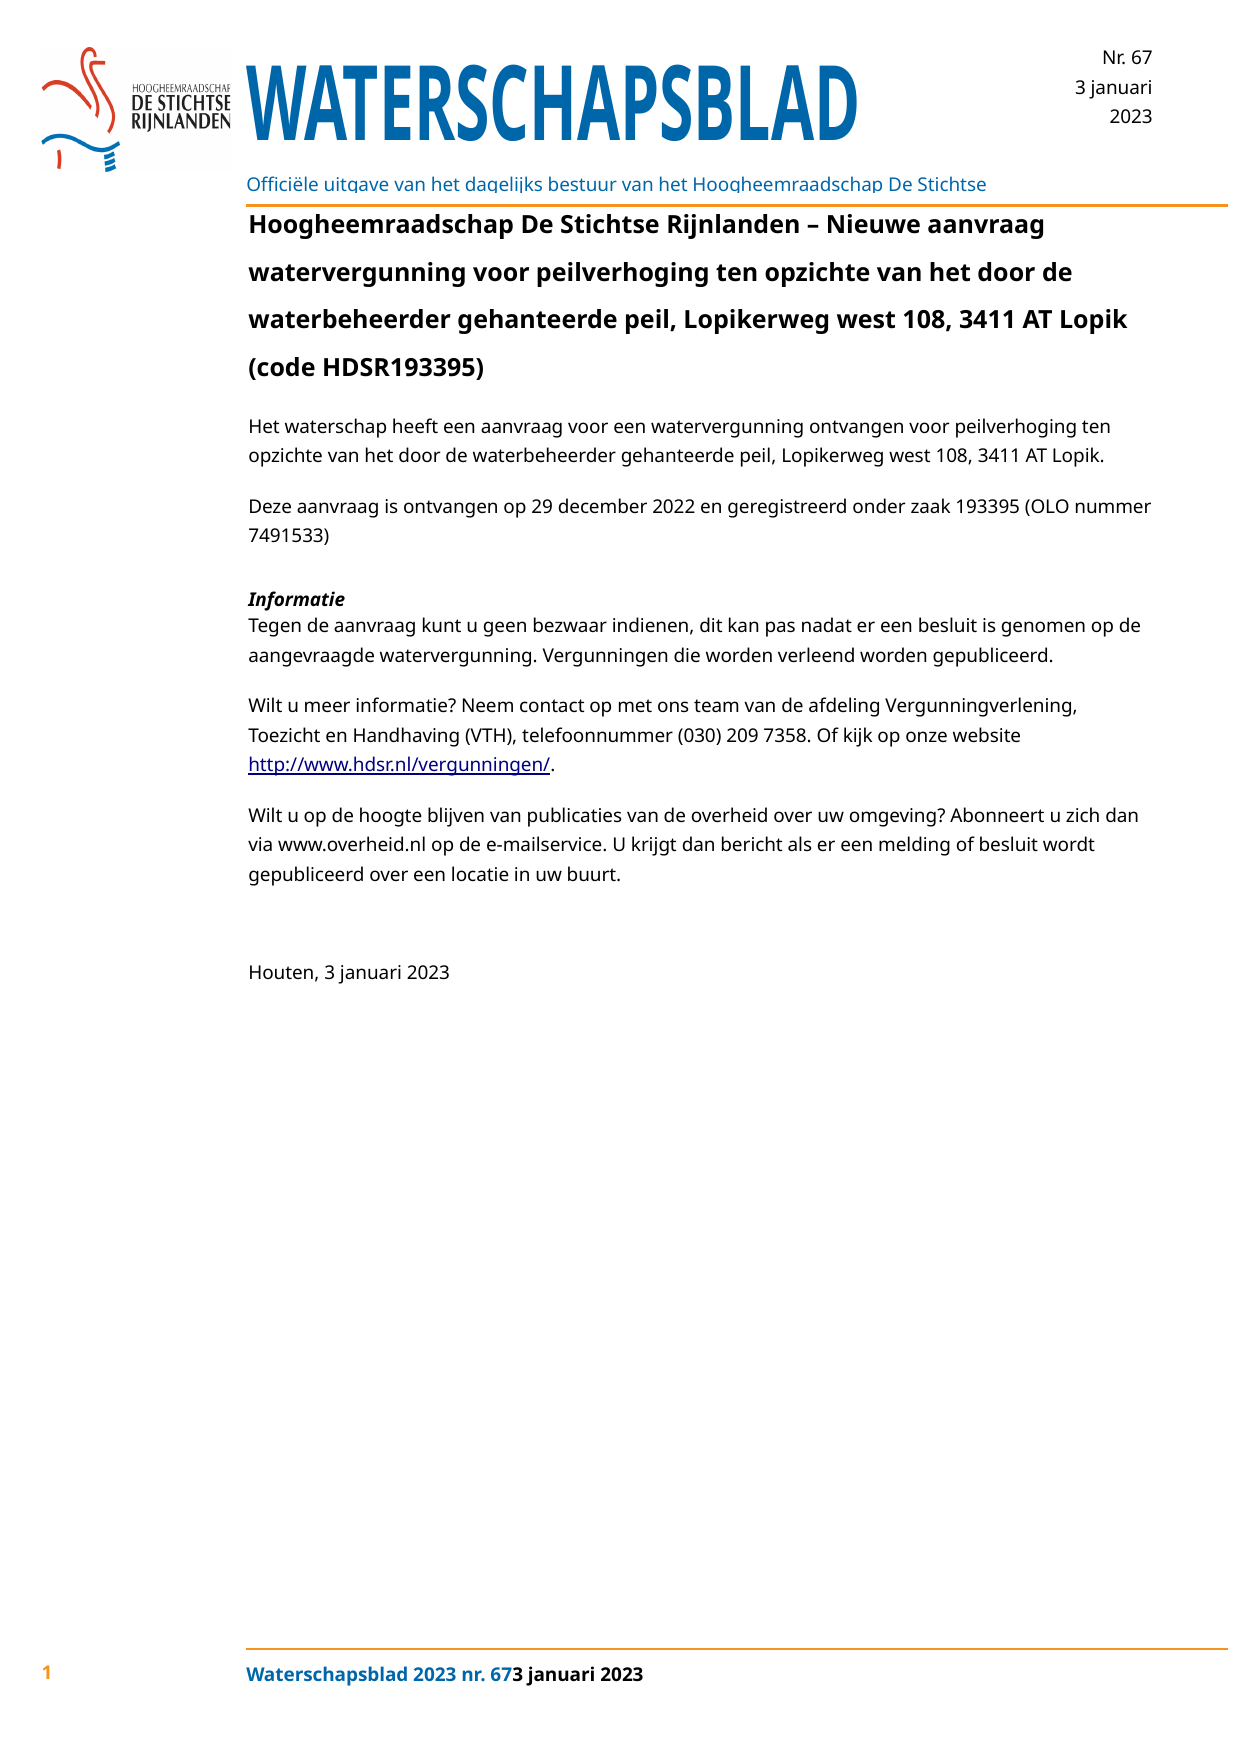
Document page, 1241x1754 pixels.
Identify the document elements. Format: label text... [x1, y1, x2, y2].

text Houten, 3 januari 2023 [248, 959, 1152, 985]
picture [41, 47, 231, 172]
text Tegen de aanvraag kunt u geen bezwaar indienen, dit kan pas nadat er een besluit is genomen op de aangevraagde watervergunning. Vergunningen die worden verleend worden gepubliceerd. [248, 612, 1152, 668]
text Het waterschap heeft een aanvraag voor een watervergunning ontvangen voor peilverhoging ten opzichte van het door de waterbeheerder gehanteerde peil, Lopikerweg west 108, 3411 AT Lopik. [248, 413, 1152, 468]
text Hoogheemraadschap De Stichtse Rijnlanden – Nieuwe aanvraag watervergunning voor peilverhoging ten opzichte van het door de waterbeheerder gehanteerde peil, Lopikerweg west 108, 3411 AT Lopik (code HDSR193395) [248, 207, 1152, 384]
text Wilt u op de hoogte blijven van publicaties van de overheid over uw omgeving? Abonneert u zich dan via www.overheid.nl op de e-mailservice. U krijgt dan bericht als er een melding of besluit wordt gepubliceerd over een locatie in uw buurt. [248, 802, 1152, 887]
text Deze aanvraag is ontvangen op 29 december 2022 en geregistreerd onder zaak 193395 (OLO nummer 7491533) [248, 493, 1152, 548]
text Informatie [248, 587, 1152, 612]
text Wilt u meer informatie? Neem contact op met ons team van de afdeling Vergunningverlening, Toezicht en Handhaving (VTH), telefoonnummer (030) 209 7358. Of kijk op onze website http://www.hdsr.nl/vergunningen/. [248, 692, 1152, 777]
